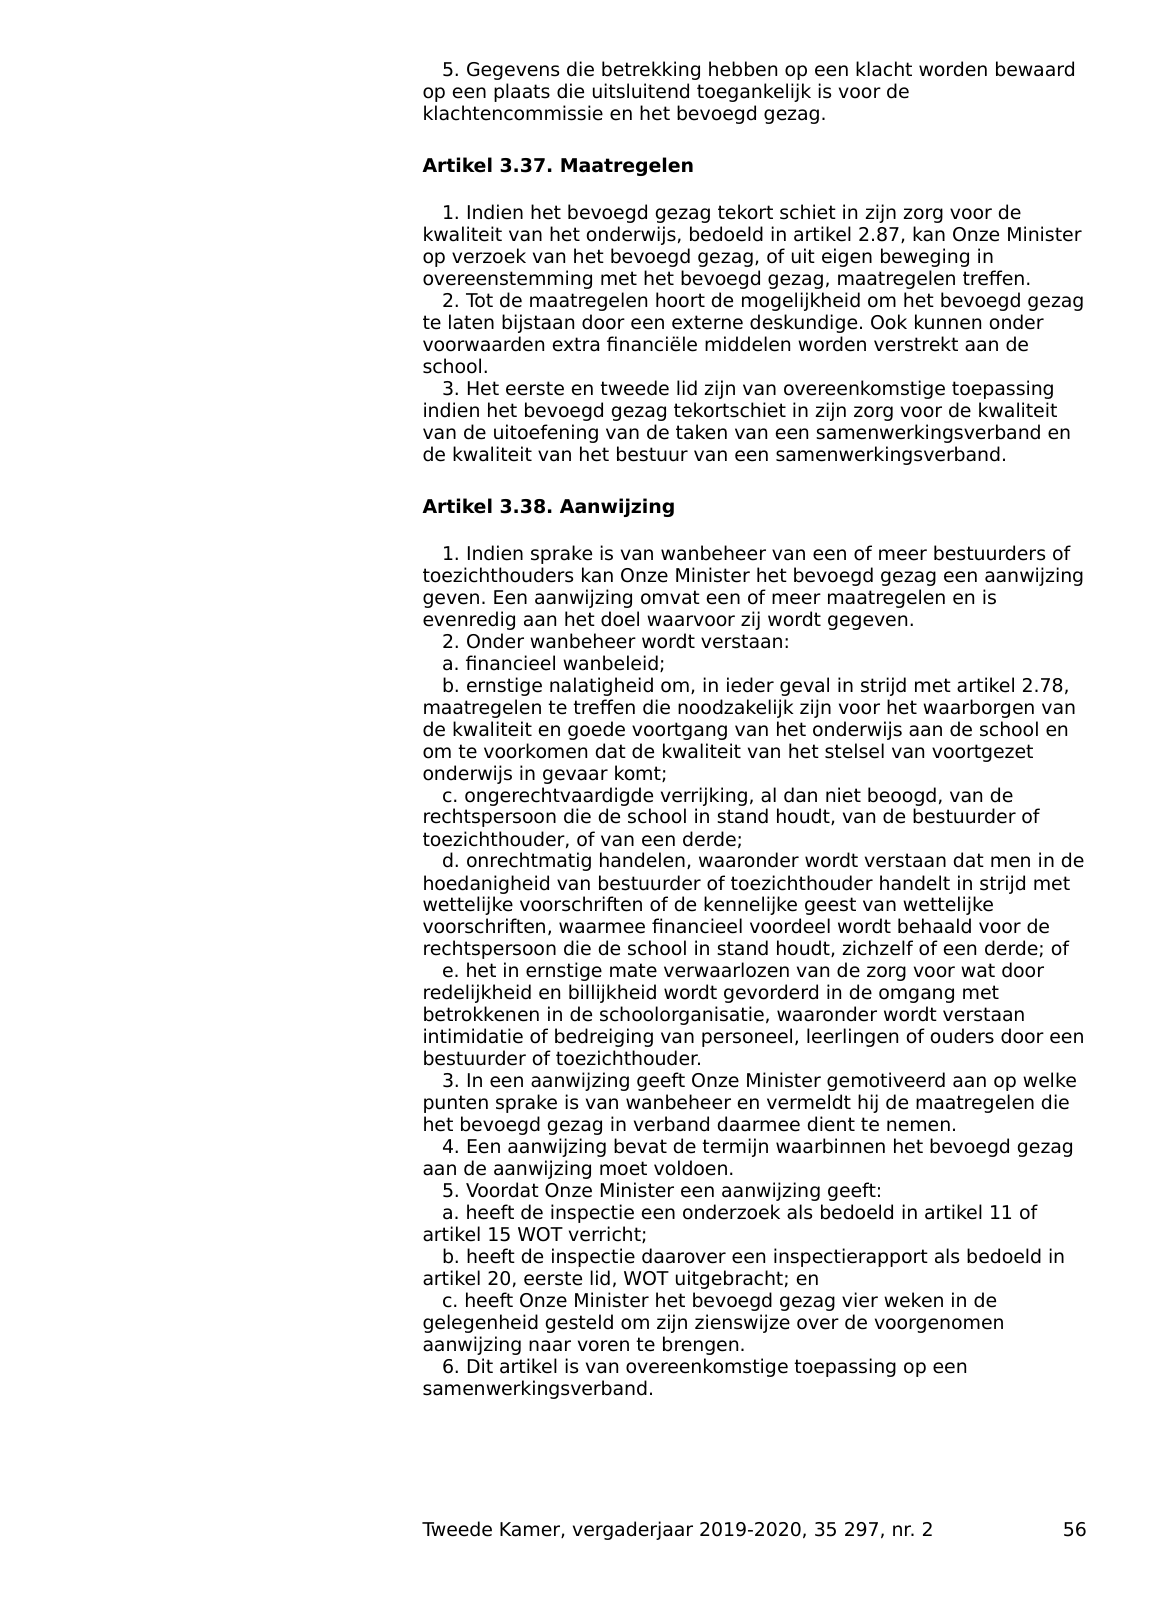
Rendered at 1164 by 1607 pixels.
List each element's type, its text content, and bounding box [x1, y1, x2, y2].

text a. financieel wanbeleid; [422, 653, 1087, 674]
text 5. Gegevens die betrekking hebben op een klacht worden bewaard op een plaats die uitsluitend toegankelijk is voor de klachtencommissie en het bevoegd gezag. [422, 59, 1087, 125]
subtitle Artikel 3.38. Aanwijzing [422, 496, 1087, 518]
text 3. In een aanwijzing geeft Onze Minister gemotiveerd aan op welke punten sprake is van wanbeheer en vermeldt hij de maatregelen die het bevoegd gezag in verband daarmee dient te nemen. [422, 1070, 1087, 1136]
text 3. Het eerste en tweede lid zijn van overeenkomstige toepassing indien het bevoegd gezag tekortschiet in zijn zorg voor de kwaliteit van de uitoefening van de taken van een samenwerkingsverband en de kwaliteit van het bestuur van een samenwerkingsverband. [422, 378, 1087, 466]
text b. heeft de inspectie daarover een inspectierapport als bedoeld in artikel 20, eerste lid, WOT uitgebracht; en [422, 1246, 1087, 1290]
text e. het in ernstige mate verwaarlozen van de zorg voor wat door redelijkheid en billijkheid wordt gevorderd in de omgang met betrokkenen in de schoolorganisatie, waaronder wordt verstaan intimidatie of bedreiging van personeel, leerlingen of ouders door een bestuurder of toezichthouder. [422, 960, 1087, 1070]
text 5. Voordat Onze Minister een aanwijzing geeft: [422, 1180, 1087, 1202]
text a. heeft de inspectie een onderzoek als bedoeld in artikel 11 of artikel 15 WOT verricht; [422, 1202, 1087, 1246]
text 4. Een aanwijzing bevat de termijn waarbinnen het bevoegd gezag aan de aanwijzing moet voldoen. [422, 1136, 1087, 1180]
text b. ernstige nalatigheid om, in ieder geval in strijd met artikel 2.78, maatregelen te treffen die noodzakelijk zijn voor het waarborgen van de kwaliteit en goede voortgang van het onderwijs aan de school en om te voorkomen dat de kwaliteit van het stelsel van voortgezet onderwijs in gevaar komt; [422, 674, 1087, 784]
text 2. Tot de maatregelen hoort de mogelijkheid om het bevoegd gezag te laten bijstaan door een externe deskundige. Ook kunnen onder voorwaarden extra financiële middelen worden verstrekt aan de school. [422, 290, 1087, 378]
text c. ongerechtvaardigde verrijking, al dan niet beoogd, van de rechtspersoon die de school in stand houdt, van de bestuurder of toezichthouder, of van een derde; [422, 784, 1087, 850]
text 2. Onder wanbeheer wordt verstaan: [422, 631, 1087, 653]
text c. heeft Onze Minister het bevoegd gezag vier weken in de gelegenheid gesteld om zijn zienswijze over de voorgenomen aanwijzing naar voren te brengen. [422, 1290, 1087, 1356]
text 6. Dit artikel is van overeenkomstige toepassing op een samenwerkingsverband. [422, 1356, 1087, 1400]
text 1. Indien sprake is van wanbeheer van een of meer bestuurders of toezichthouders kan Onze Minister het bevoegd gezag een aanwijzing geven. Een aanwijzing omvat een of meer maatregelen en is evenredig aan het doel waarvoor zij wordt gegeven. [422, 543, 1087, 631]
text 1. Indien het bevoegd gezag tekort schiet in zijn zorg voor de kwaliteit van het onderwijs, bedoeld in artikel 2.87, kan Onze Minister op verzoek van het bevoegd gezag, of uit eigen beweging in overeenstemming met het bevoegd gezag, maatregelen treffen. [422, 202, 1087, 290]
text d. onrechtmatig handelen, waaronder wordt verstaan dat men in de hoedanigheid van bestuurder of toezichthouder handelt in strijd met wettelijke voorschriften of de kennelijke geest van wettelijke voorschriften, waarmee financieel voordeel wordt behaald voor de rechtspersoon die de school in stand houdt, zichzelf of een derde; of [422, 850, 1087, 960]
subtitle Artikel 3.37. Maatregelen [422, 155, 1087, 177]
